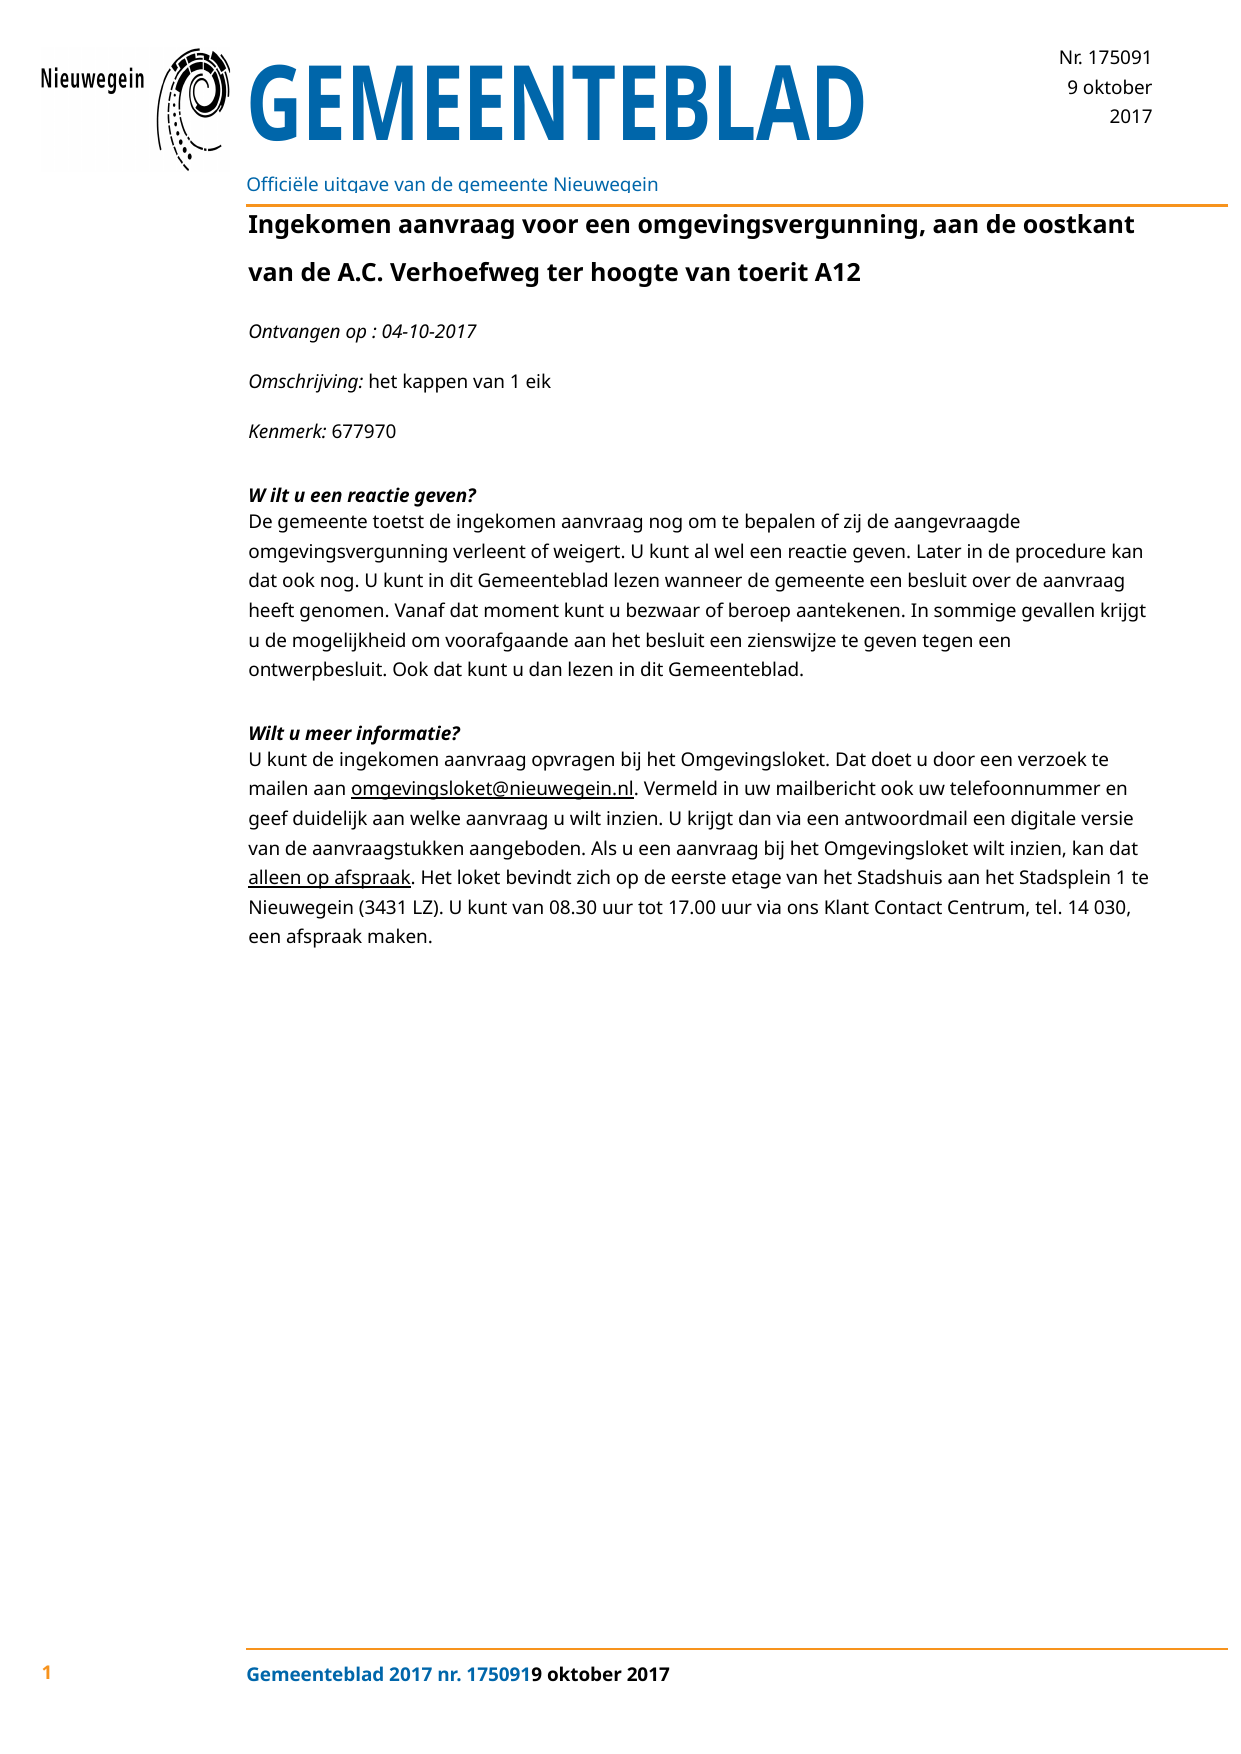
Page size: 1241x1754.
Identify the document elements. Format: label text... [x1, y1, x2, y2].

text Ingekomen aanvraag voor een omgevingsvergunning, aan de oostkant van de A.C. Verhoefweg ter hoogte van toerit A12 [248, 207, 1152, 288]
picture [41, 47, 231, 172]
text Ontvangen op : 04-10-2017 [248, 318, 1152, 344]
text Wilt u meer informatie? [248, 720, 1152, 746]
text W ilt u een reactie geven? [248, 483, 1152, 508]
text Omschrijving: het kappen van 1 eik [248, 368, 1152, 394]
text De gemeente toetst de ingekomen aanvraag nog om te bepalen of zij de aangevraagde omgevingsvergunning verleent of weigert. U kunt al wel een reactie geven. Later in de procedure kan dat ook nog. U kunt in dit Gemeenteblad lezen wanneer de gemeente een besluit over de aanvraag heeft genomen. Vanaf dat moment kunt u bezwaar of beroep aantekenen. In sommige gevallen krijgt u de mogelijkheid om voorafgaande aan het besluit een zienswijze te geven tegen een ontwerpbesluit. Ook dat kunt u dan lezen in dit Gemeenteblad. [248, 508, 1152, 682]
text Kenmerk: 677970 [248, 419, 1152, 444]
text U kunt de ingekomen aanvraag opvragen bij het Omgevingsloket. Dat doet u door een verzoek te mailen aan omgevingsloket@nieuwegein.nl. Vermeld in uw mailbericht ook uw telefoonnummer en geef duidelijk aan welke aanvraag u wilt inzien. U krijgt dan via een antwoordmail een digitale versie van de aanvraagstukken aangeboden. Als u een aanvraag bij het Omgevingsloket wilt inzien, kan dat alleen op afspraak. Het loket bevindt zich op de eerste etage van het Stadshuis aan het Stadsplein 1 te Nieuwegein (3431 LZ). U kunt van 08.30 uur tot 17.00 uur via ons Klant Contact Centrum, tel. 14 030, een afspraak maken. [248, 746, 1152, 949]
